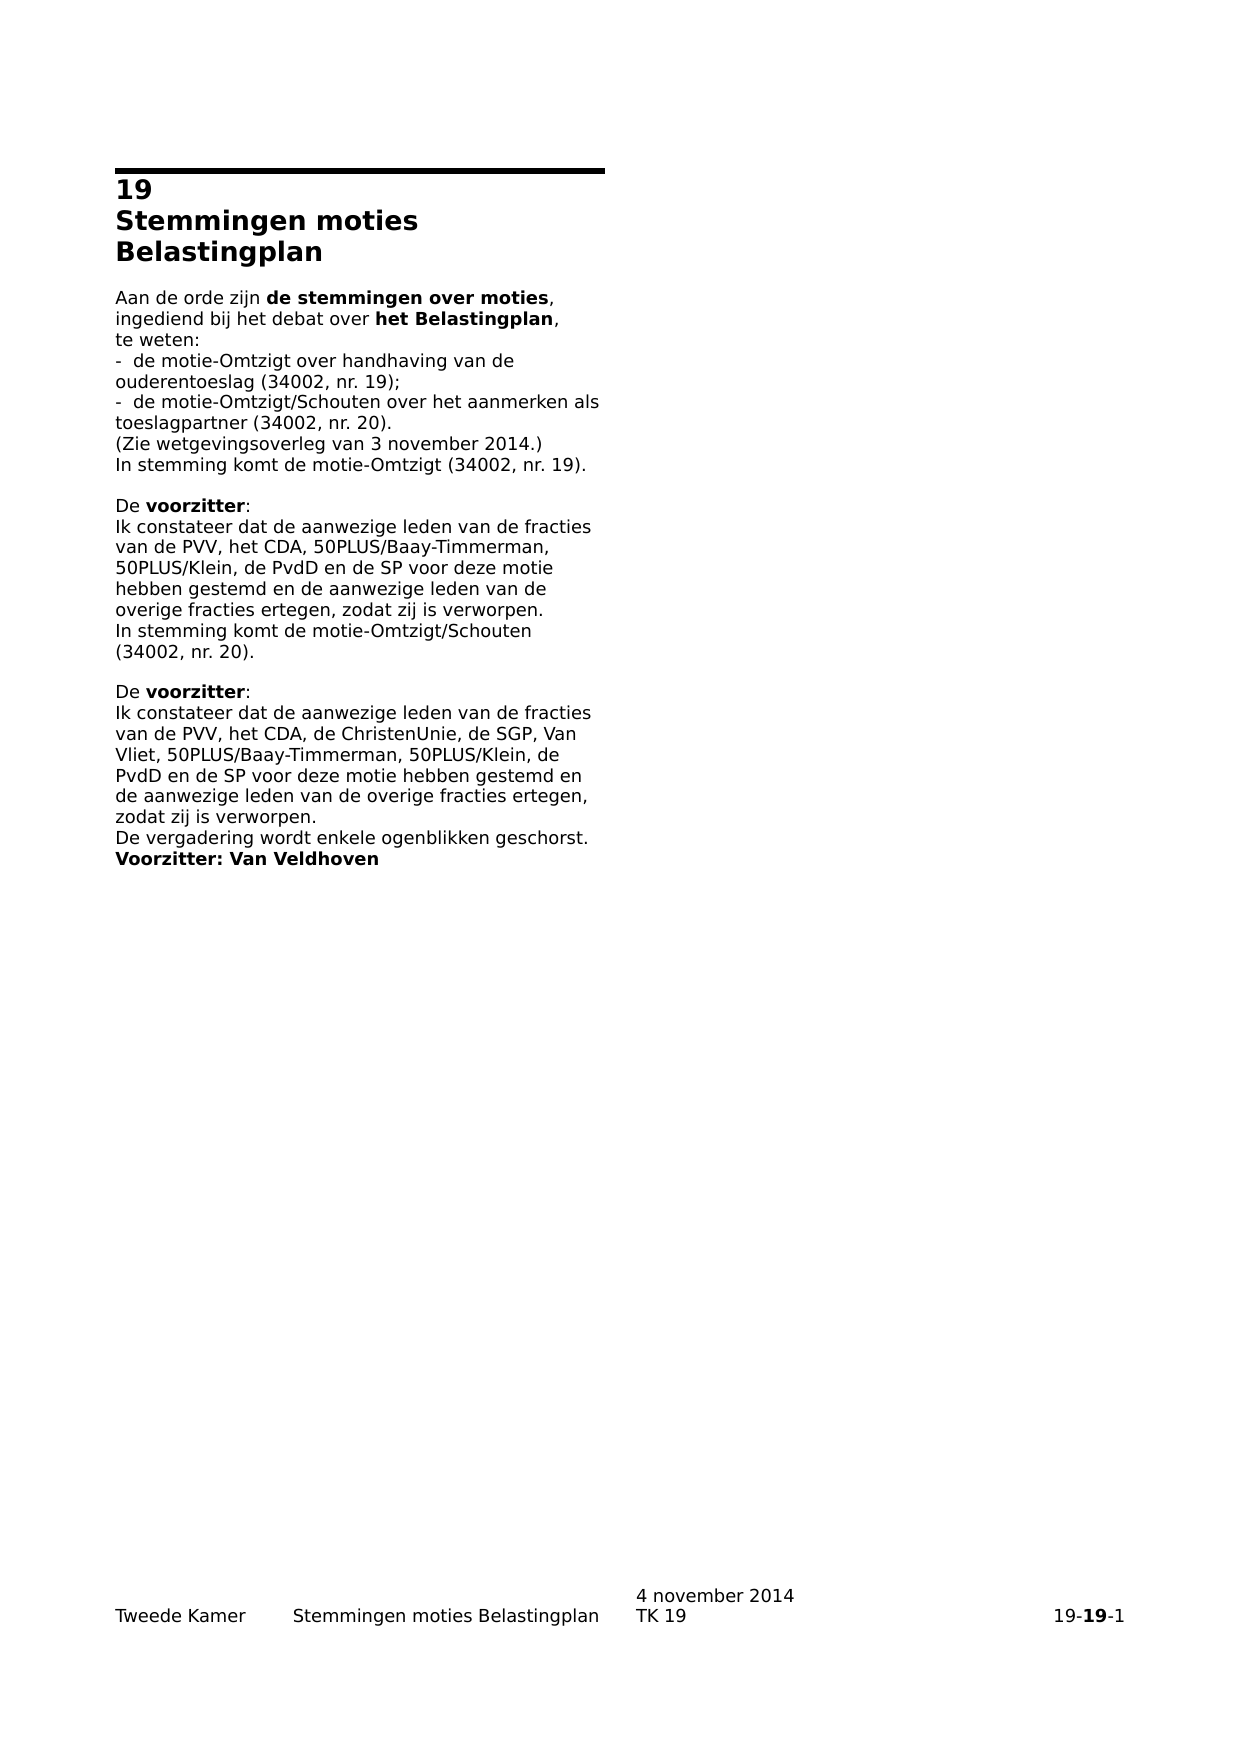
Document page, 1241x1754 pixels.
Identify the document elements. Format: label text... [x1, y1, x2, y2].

list de motie-Omtzigt over handhaving van de ouderentoeslag (34002, nr. 19); [115, 351, 605, 392]
title 19 Stemmingen moties Belastingplan [115, 174, 605, 268]
text In stemming komt de motie-Omtzigt/Schouten (34002, nr. 20). [115, 621, 605, 662]
text te weten: [115, 330, 605, 351]
text Ik constateer dat de aanwezige leden van de fracties van de PVV, het CDA, 50PLUS/Baay-Timmerman, 50PLUS/Klein, de PvdD en de SP voor deze motie hebben gestemd en de aanwezige leden van de overige fracties ertegen, zodat zij is verworpen. [115, 516, 605, 621]
text In stemming komt de motie-Omtzigt (34002, nr. 19). [115, 455, 605, 476]
text Ik constateer dat de aanwezige leden van de fracties van de PVV, het CDA, de ChristenUnie, de SGP, Van Vliet, 50PLUS/Baay-Timmerman, 50PLUS/Klein, de PvdD en de SP voor deze motie hebben gestemd en de aanwezige leden van de overige fracties ertegen, zodat zij is verworpen. [115, 703, 605, 828]
text (Zie wetgevingsoverleg van 3 november 2014.) [115, 434, 605, 455]
text Voorzitter: Van Veldhoven [115, 849, 605, 869]
text Aan de orde zijn de stemmingen over moties, ingediend bij het debat over het Belastingplan, [115, 288, 605, 330]
text De voorzitter: [115, 682, 605, 703]
text De voorzitter: [115, 496, 605, 516]
list de motie-Omtzigt/Schouten over het aanmerken als toeslagpartner (34002, nr. 20). [115, 392, 605, 434]
text De vergadering wordt enkele ogenblikken geschorst. [115, 828, 605, 849]
